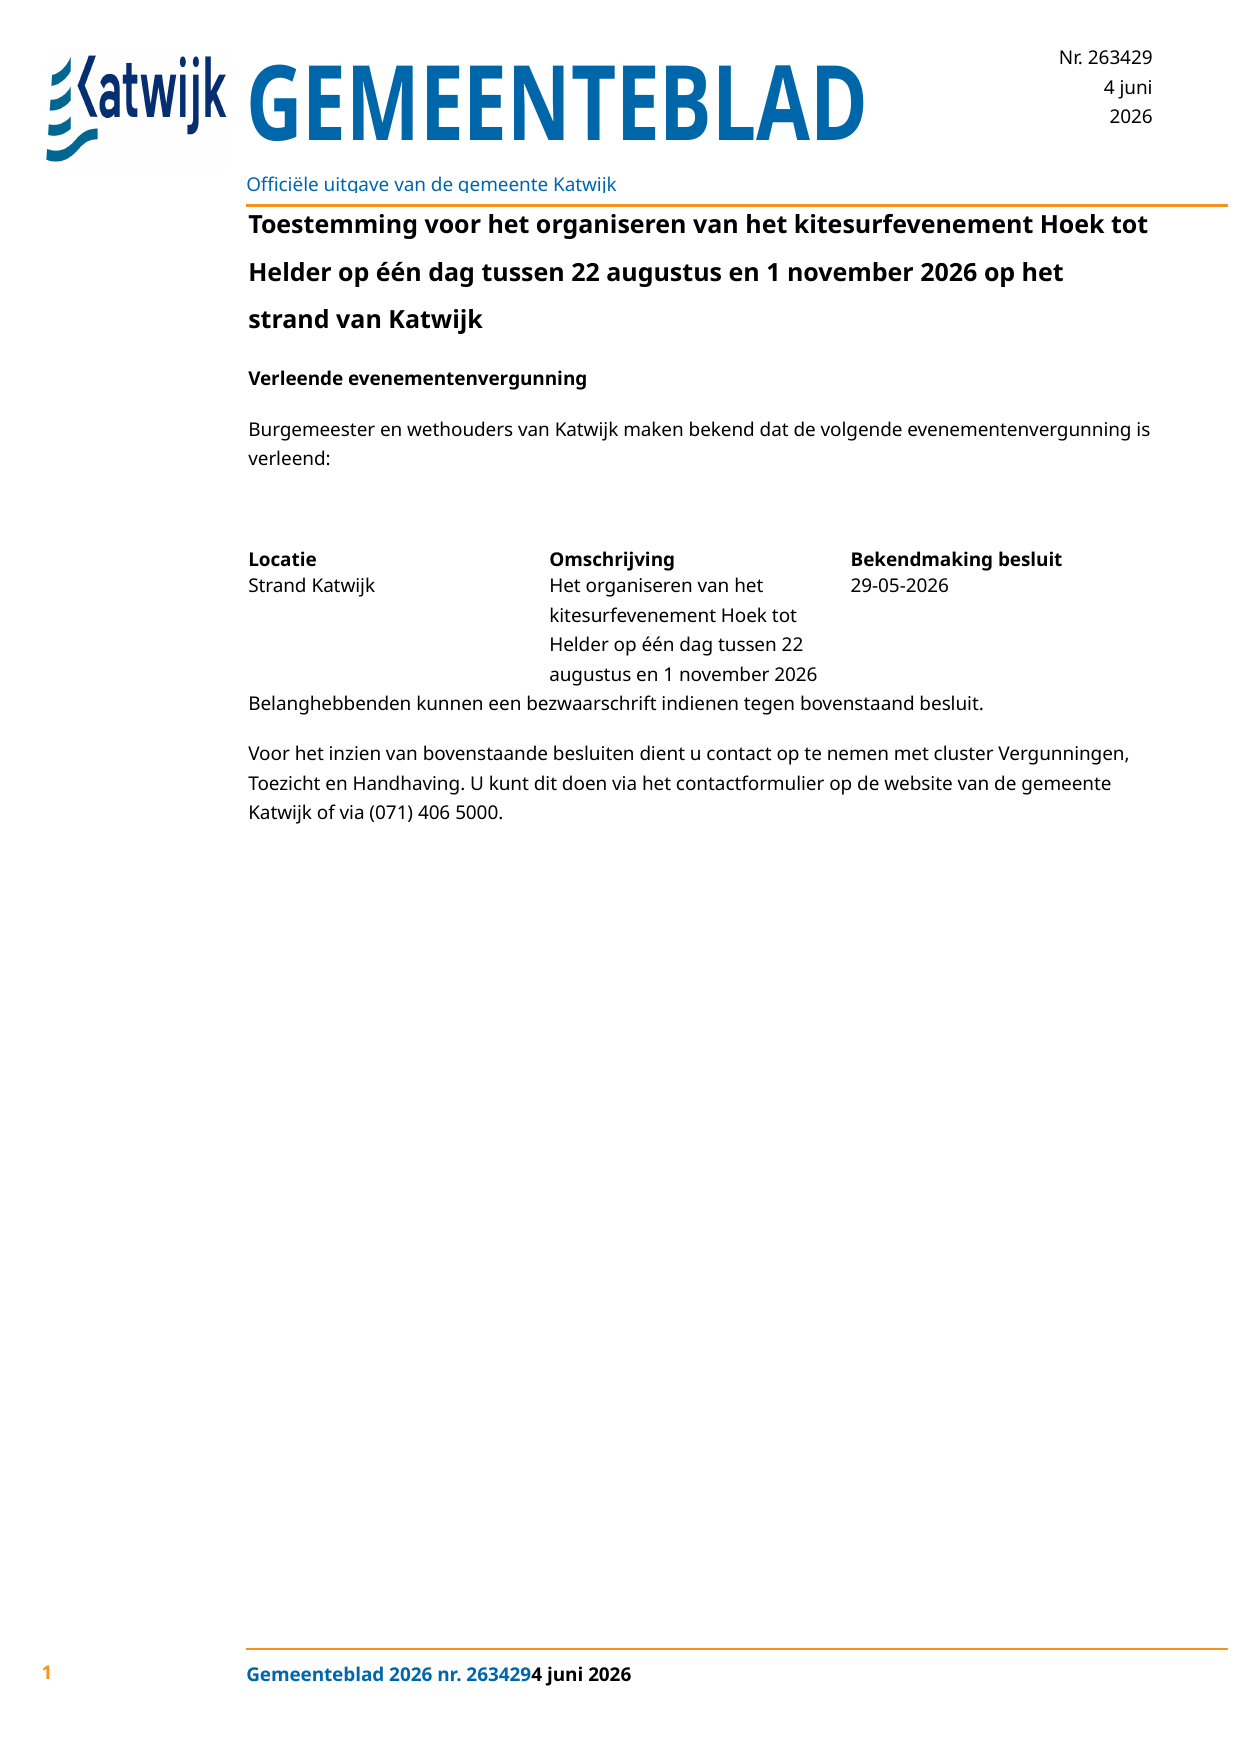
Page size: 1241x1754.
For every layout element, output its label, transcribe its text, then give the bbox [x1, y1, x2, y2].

table_cell Strand Katwijk [248, 572, 549, 687]
table_cell Het organiseren van het kitesurfevenement Hoek tot Helder op één dag tussen 22 augustus en 1 november 2026 [549, 572, 850, 687]
text Voor het inzien van bovenstaande besluiten dient u contact op te nemen met cluster Vergunningen, Toezicht en Handhaving. U kunt dit doen via het contactformulier op de website van de gemeente Katwijk of via (071) 406 5000. [248, 740, 1152, 825]
text Belanghebbenden kunnen een bezwaarschrift indienen tegen bovenstaand besluit. [248, 690, 1152, 716]
table_header Bekendmaking besluit [850, 546, 1152, 572]
text Verleende evenementenvergunning [248, 366, 1152, 391]
table_cell 29-05-2026 [850, 572, 1152, 687]
picture [41, 47, 231, 172]
text Burgemeester en wethouders van Katwijk maken bekend dat de volgende evenementenvergunning is verleend: [248, 416, 1152, 471]
text Toestemming voor het organiseren van het kitesurfevenement Hoek tot Helder op één dag tussen 22 augustus en 1 november 2026 op het strand van Katwijk [248, 207, 1152, 336]
table_header Omschrijving [549, 546, 850, 572]
table_header Locatie [248, 546, 549, 572]
